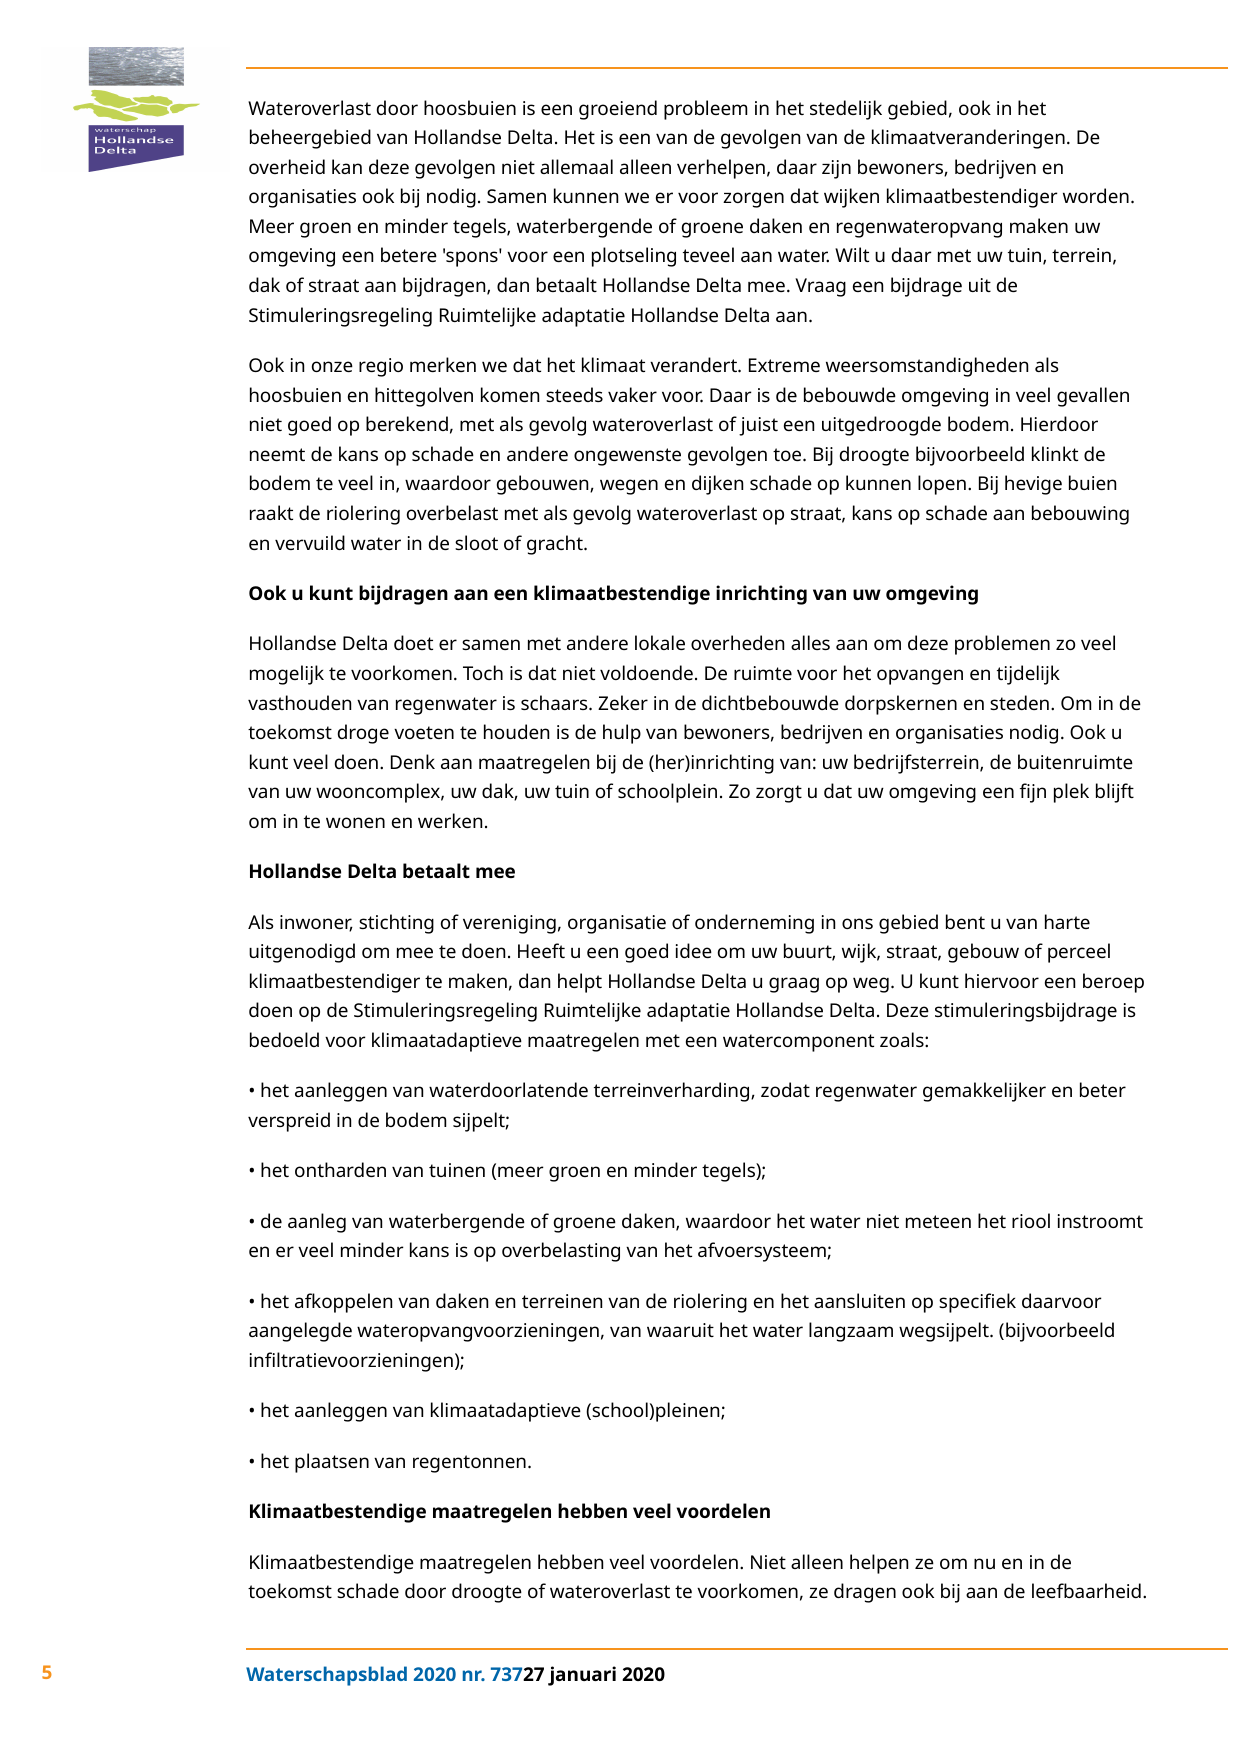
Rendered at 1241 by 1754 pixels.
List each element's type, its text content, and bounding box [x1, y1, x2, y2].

text Wateroverlast door hoosbuien is een groeiend probleem in het stedelijk gebied, ook in het beheergebied van Hollandse Delta. Het is een van de gevolgen van de klimaatveranderingen. De overheid kan deze gevolgen niet allemaal alleen verhelpen, daar zijn bewoners, bedrijven en organisaties ook bij nodig. Samen kunnen we er voor zorgen dat wijken klimaatbestendiger worden. Meer groen en minder tegels, waterbergende of groene daken en regenwateropvang maken uw omgeving een betere 'spons' voor een plotseling teveel aan water. Wilt u daar met uw tuin, terrein, dak of straat aan bijdragen, dan betaalt Hollandse Delta mee. Vraag een bijdrage uit de Stimuleringsregeling Ruimtelijke adaptatie Hollandse Delta aan. [248, 95, 1152, 328]
text • het plaatsen van regentonnen. [248, 1448, 1152, 1474]
text Als inwoner, stichting of vereniging, organisatie of onderneming in ons gebied bent u van harte uitgenodigd om mee te doen. Heeft u een goed idee om uw buurt, wijk, straat, gebouw of perceel klimaatbestendiger te maken, dan helpt Hollandse Delta u graag op weg. U kunt hiervoor een beroep doen op de Stimuleringsregeling Ruimtelijke adaptatie Hollandse Delta. Deze stimuleringsbijdrage is bedoeld voor klimaatadaptieve maatregelen met een watercomponent zoals: [248, 909, 1152, 1053]
text • de aanleg van waterbergende of groene daken, waardoor het water niet meteen het riool instroomt en er veel minder kans is op overbelasting van het afvoersysteem; [248, 1208, 1152, 1263]
text Ook u kunt bijdragen aan een klimaatbestendige inrichting van uw omgeving [248, 580, 1152, 606]
text • het ontharden van tuinen (meer groen en minder tegels); [248, 1158, 1152, 1183]
text Klimaatbestendige maatregelen hebben veel voordelen [248, 1498, 1152, 1524]
text • het aanleggen van klimaatadaptieve (school)pleinen; [248, 1398, 1152, 1423]
text Hollandse Delta betaalt mee [248, 858, 1152, 884]
text Hollandse Delta doet er samen met andere lokale overheden alles aan om deze problemen zo veel mogelijk te voorkomen. Toch is dat niet voldoende. De ruimte voor het opvangen en tijdelijk vasthouden van regenwater is schaars. Zeker in de dichtbebouwde dorpskernen en steden. Om in de toekomst droge voeten te houden is de hulp van bewoners, bedrijven en organisaties nodig. Ook u kunt veel doen. Denk aan maatregelen bij de (her)inrichting van: uw bedrijfsterrein, de buitenruimte van uw wooncomplex, uw dak, uw tuin of schoolplein. Zo zorgt u dat uw omgeving een fijn plek blijft om in te wonen en werken. [248, 631, 1152, 834]
text Ook in onze regio merken we dat het klimaat verandert. Extreme weersomstandigheden als hoosbuien en hittegolven komen steeds vaker voor. Daar is de bebouwde omgeving in veel gevallen niet goed op berekend, met als gevolg wateroverlast of juist een uitgedroogde bodem. Hierdoor neemt de kans op schade en andere ongewenste gevolgen toe. Bij droogte bijvoorbeeld klinkt de bodem te veel in, waardoor gebouwen, wegen en dijken schade op kunnen lopen. Bij hevige buien raakt de riolering overbelast met als gevolg wateroverlast op straat, kans op schade aan bebouwing en vervuild water in de sloot of gracht. [248, 352, 1152, 556]
picture [41, 47, 231, 172]
text • het aanleggen van waterdoorlatende terreinverharding, zodat regenwater gemakkelijker en beter verspreid in de bodem sijpelt; [248, 1078, 1152, 1133]
text • het afkoppelen van daken en terreinen van de riolering en het aansluiten op specifiek daarvoor aangelegde wateropvangvoorzieningen, van waaruit het water langzaam wegsijpelt. (bijvoorbeeld infiltratievoorzieningen); [248, 1288, 1152, 1373]
text Klimaatbestendige maatregelen hebben veel voordelen. Niet alleen helpen ze om nu en in de toekomst schade door droogte of wateroverlast te voorkomen, ze dragen ook bij aan de leefbaarheid. [248, 1549, 1152, 1604]
